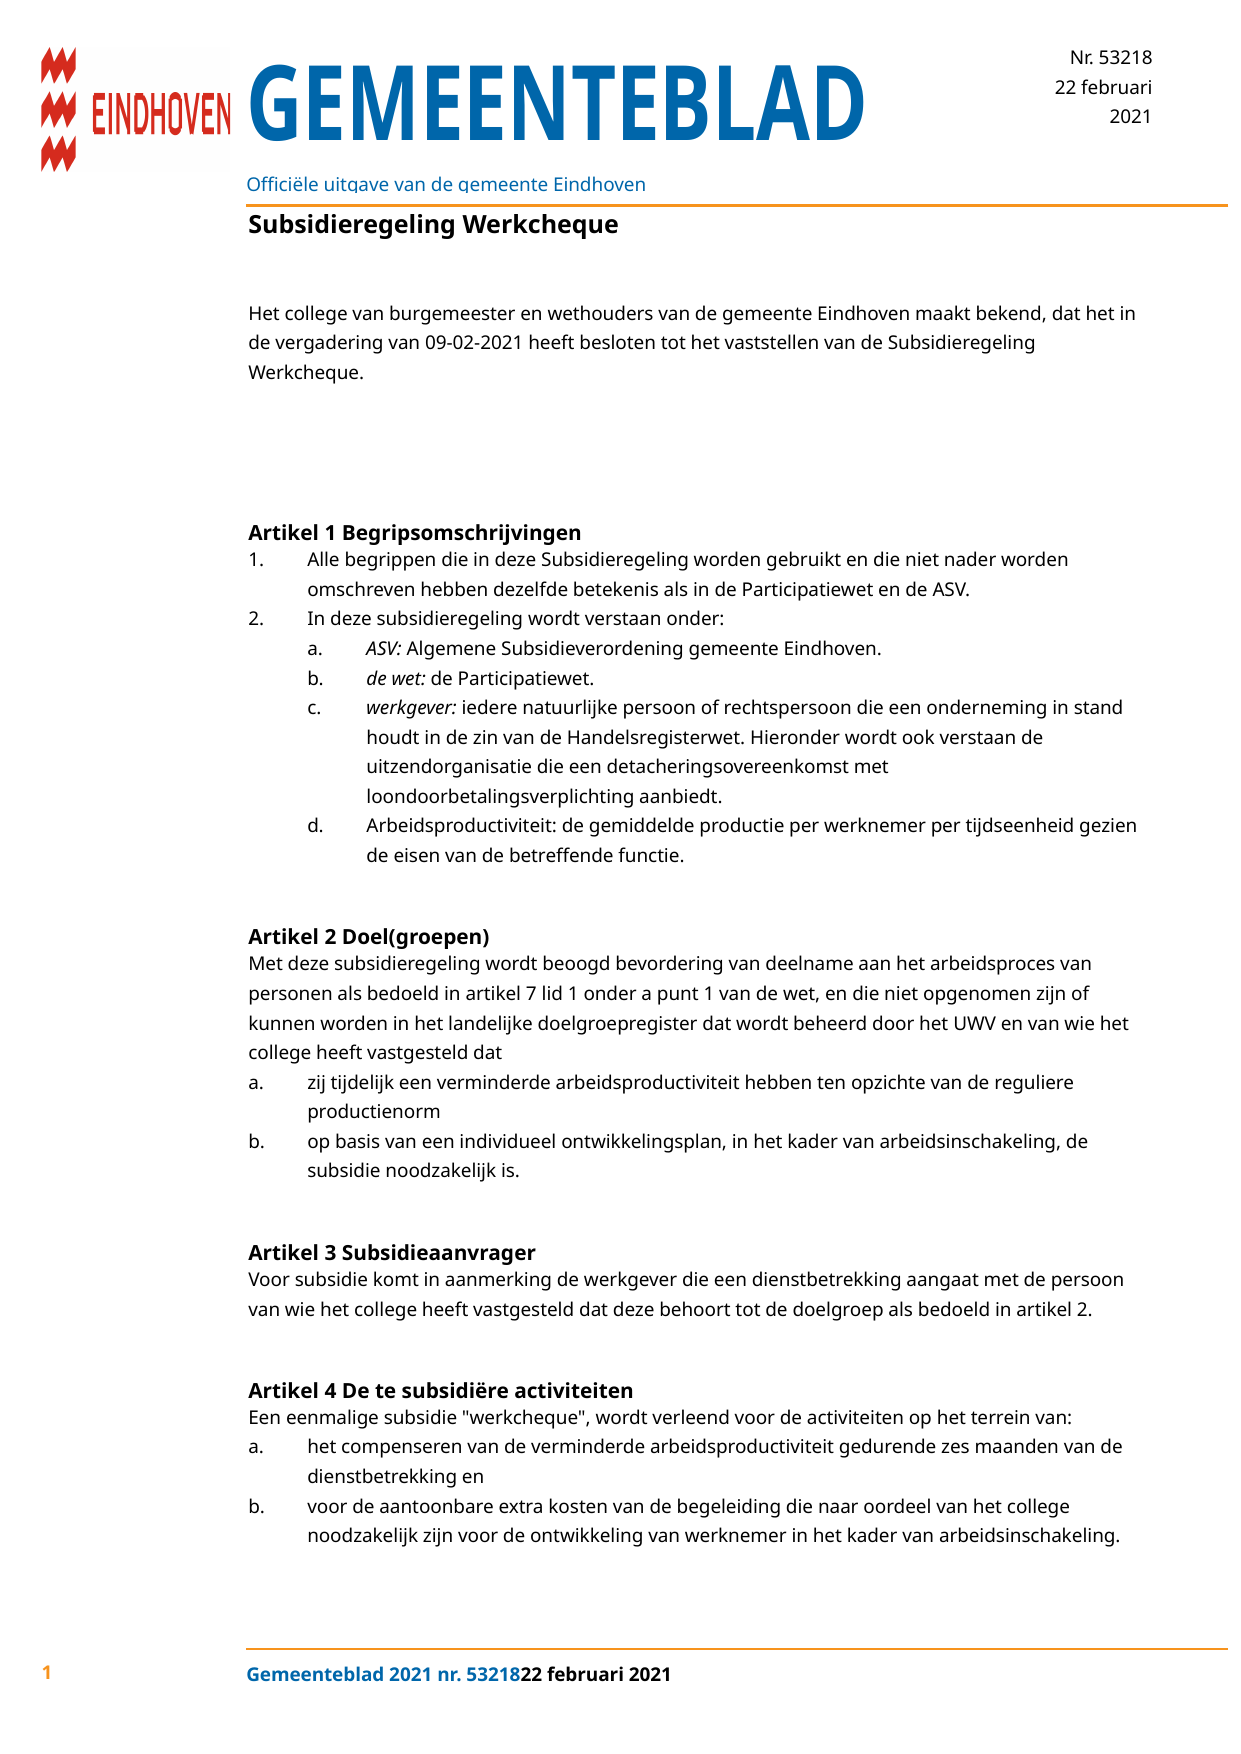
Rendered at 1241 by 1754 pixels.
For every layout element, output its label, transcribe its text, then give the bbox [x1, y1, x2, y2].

text Artikel 3 Subsidieaanvrager [248, 1238, 1152, 1266]
text Artikel 4 De te subsidiëre activiteiten [248, 1376, 1152, 1404]
list In deze subsidieregeling wordt verstaan onder: [248, 606, 1152, 631]
list voor de aantoonbare extra kosten van de begeleiding die naar oordeel van het college noodzakelijk zijn voor de ontwikkeling van werknemer in het kader van arbeidsinschakeling. [248, 1493, 1152, 1548]
list werkgever: iedere natuurlijke persoon of rechtspersoon die een onderneming in stand houdt in de zin van de Handelsregisterwet. Hieronder wordt ook verstaan de uitzendorganisatie die een detacheringsovereenkomst met loondoorbetalingsverplichting aanbiedt. [307, 694, 1152, 809]
list ASV: Algemene Subsidieverordening gemeente Eindhoven. [307, 635, 1152, 661]
list Arbeidsproductiviteit: de gemiddelde productie per werknemer per tijdseenheid gezien de eisen van de betreffende functie. [307, 813, 1152, 868]
list op basis van een individueel ontwikkelingsplan, in het kader van arbeidsinschakeling, de subsidie noodzakelijk is. [248, 1128, 1152, 1183]
list Alle begrippen die in deze Subsidieregeling worden gebruikt en die niet nader worden omschreven hebben dezelfde betekenis als in de Participatiewet en de ASV. [248, 546, 1152, 602]
list het compenseren van de verminderde arbeidsproductiviteit gedurende zes maanden van de dienstbetrekking en [248, 1434, 1152, 1489]
list de wet: de Participatiewet. [307, 665, 1152, 690]
text Artikel 2 Doel(groepen) [248, 922, 1152, 951]
text Voor subsidie komt in aanmerking de werkgever die een dienstbetrekking aangaat met de persoon van wie het college heeft vastgesteld dat deze behoort tot de doelgroep als bedoeld in artikel 2. [248, 1266, 1152, 1321]
text Het college van burgemeester en wethouders van de gemeente Eindhoven maakt bekend, dat het in de vergadering van 09-02-2021 heeft besloten tot het vaststellen van de Subsidieregeling Werkcheque. [248, 300, 1152, 385]
text Artikel 1 Begripsomschrijvingen [248, 518, 1152, 546]
text Een eenmalige subsidie "werkcheque", wordt verleend voor de activiteiten op het terrein van: [248, 1404, 1152, 1430]
picture [41, 47, 231, 172]
list zij tijdelijk een verminderde arbeidsproductiviteit hebben ten opzichte van de reguliere productienorm [248, 1069, 1152, 1124]
text Subsidieregeling Werkcheque [248, 207, 1152, 241]
text Met deze subsidieregeling wordt beoogd bevordering van deelname aan het arbeidsproces van personen als bedoeld in artikel 7 lid 1 onder a punt 1 van de wet, en die niet opgenomen zijn of kunnen worden in het landelijke doelgroepregister dat wordt beheerd door het UWV en van wie het college heeft vastgesteld dat [248, 951, 1152, 1065]
